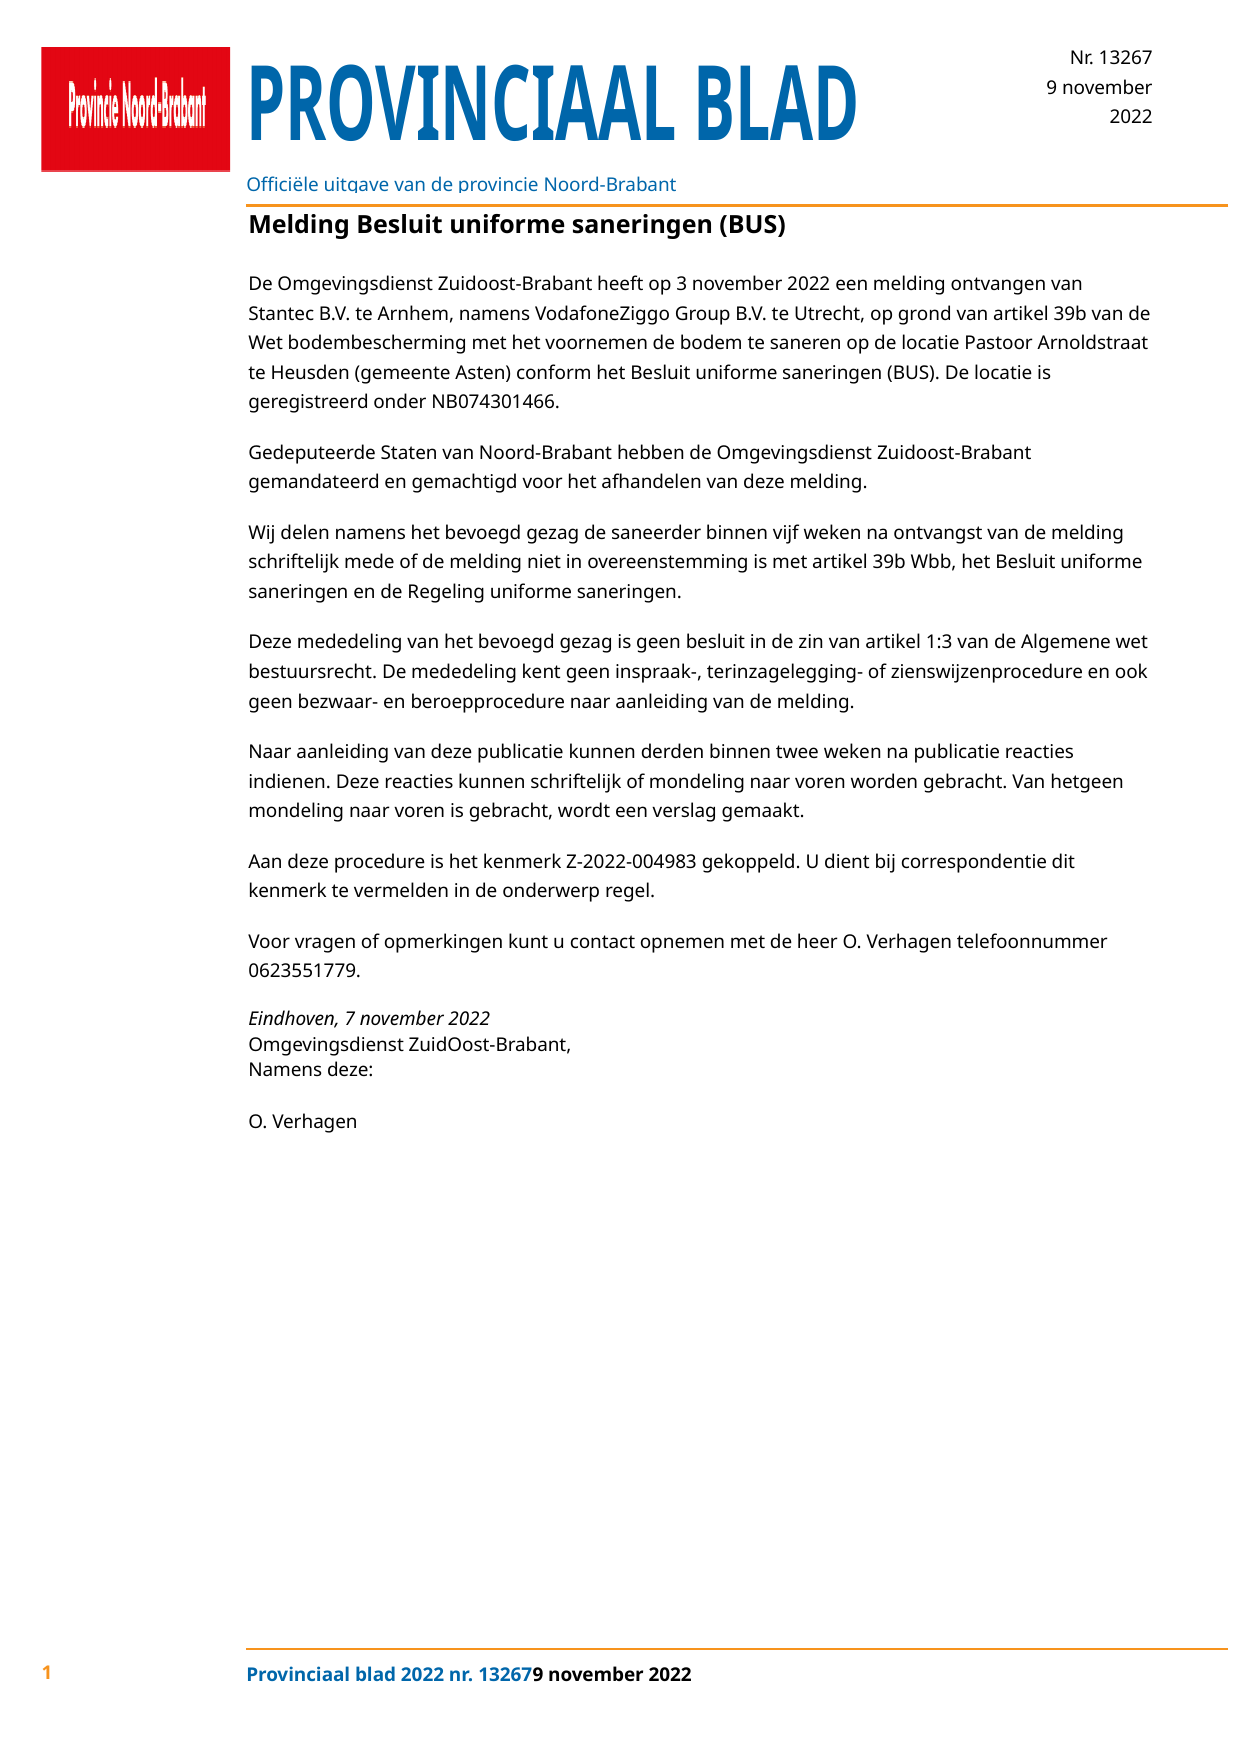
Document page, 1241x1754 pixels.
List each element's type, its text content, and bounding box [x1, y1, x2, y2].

text Naar aanleiding van deze publicatie kunnen derden binnen twee weken na publicatie reacties indienen. Deze reacties kunnen schriftelijk of mondeling naar voren worden gebracht. Van hetgeen mondeling naar voren is gebracht, wordt een verslag gemaakt. [248, 738, 1152, 823]
text De Omgevingsdienst Zuidoost-Brabant heeft op 3 november 2022 een melding ontvangen van Stantec B.V. te Arnhem, namens VodafoneZiggo Group B.V. te Utrecht, op grond van artikel 39b van de Wet bodembescherming met het voornemen de bodem te saneren op de locatie Pastoor Arnoldstraat te Heusden (gemeente Asten) conform het Besluit uniforme saneringen (BUS). De locatie is geregistreerd onder NB074301466. [248, 270, 1152, 414]
text Melding Besluit uniforme saneringen (BUS) [248, 207, 1152, 241]
text Omgevingsdienst ZuidOost-Brabant, [248, 1031, 1152, 1057]
text O. Verhagen [248, 1108, 1152, 1134]
text Deze mededeling van het bevoegd gezag is geen besluit in de zin van artikel 1:3 van de Algemene wet bestuursrecht. De mededeling kent geen inspraak-, terinzagelegging- of zienswijzenprocedure en ook geen bezwaar- en beroepprocedure naar aanleiding van de melding. [248, 629, 1152, 713]
text Wij delen namens het bevoegd gezag de saneerder binnen vijf weken na ontvangst van de melding schriftelijk mede of de melding niet in overeenstemming is met artikel 39b Wbb, het Besluit uniforme saneringen en de Regeling uniforme saneringen. [248, 519, 1152, 604]
text Namens deze: [248, 1057, 1152, 1082]
text Aan deze procedure is het kenmerk Z-2022-004983 gekoppeld. U dient bij correspondentie dit kenmerk te vermelden in de onderwerp regel. [248, 848, 1152, 903]
picture [41, 47, 231, 172]
text Eindhoven, 7 november 2022 [248, 1005, 1152, 1031]
text Voor vragen of opmerkingen kunt u contact opnemen met de heer O. Verhagen telefoonnummer 0623551779. [248, 928, 1152, 983]
text Gedeputeerde Staten van Noord-Brabant hebben de Omgevingsdienst Zuidoost-Brabant gemandateerd en gemachtigd voor het afhandelen van deze melding. [248, 439, 1152, 494]
